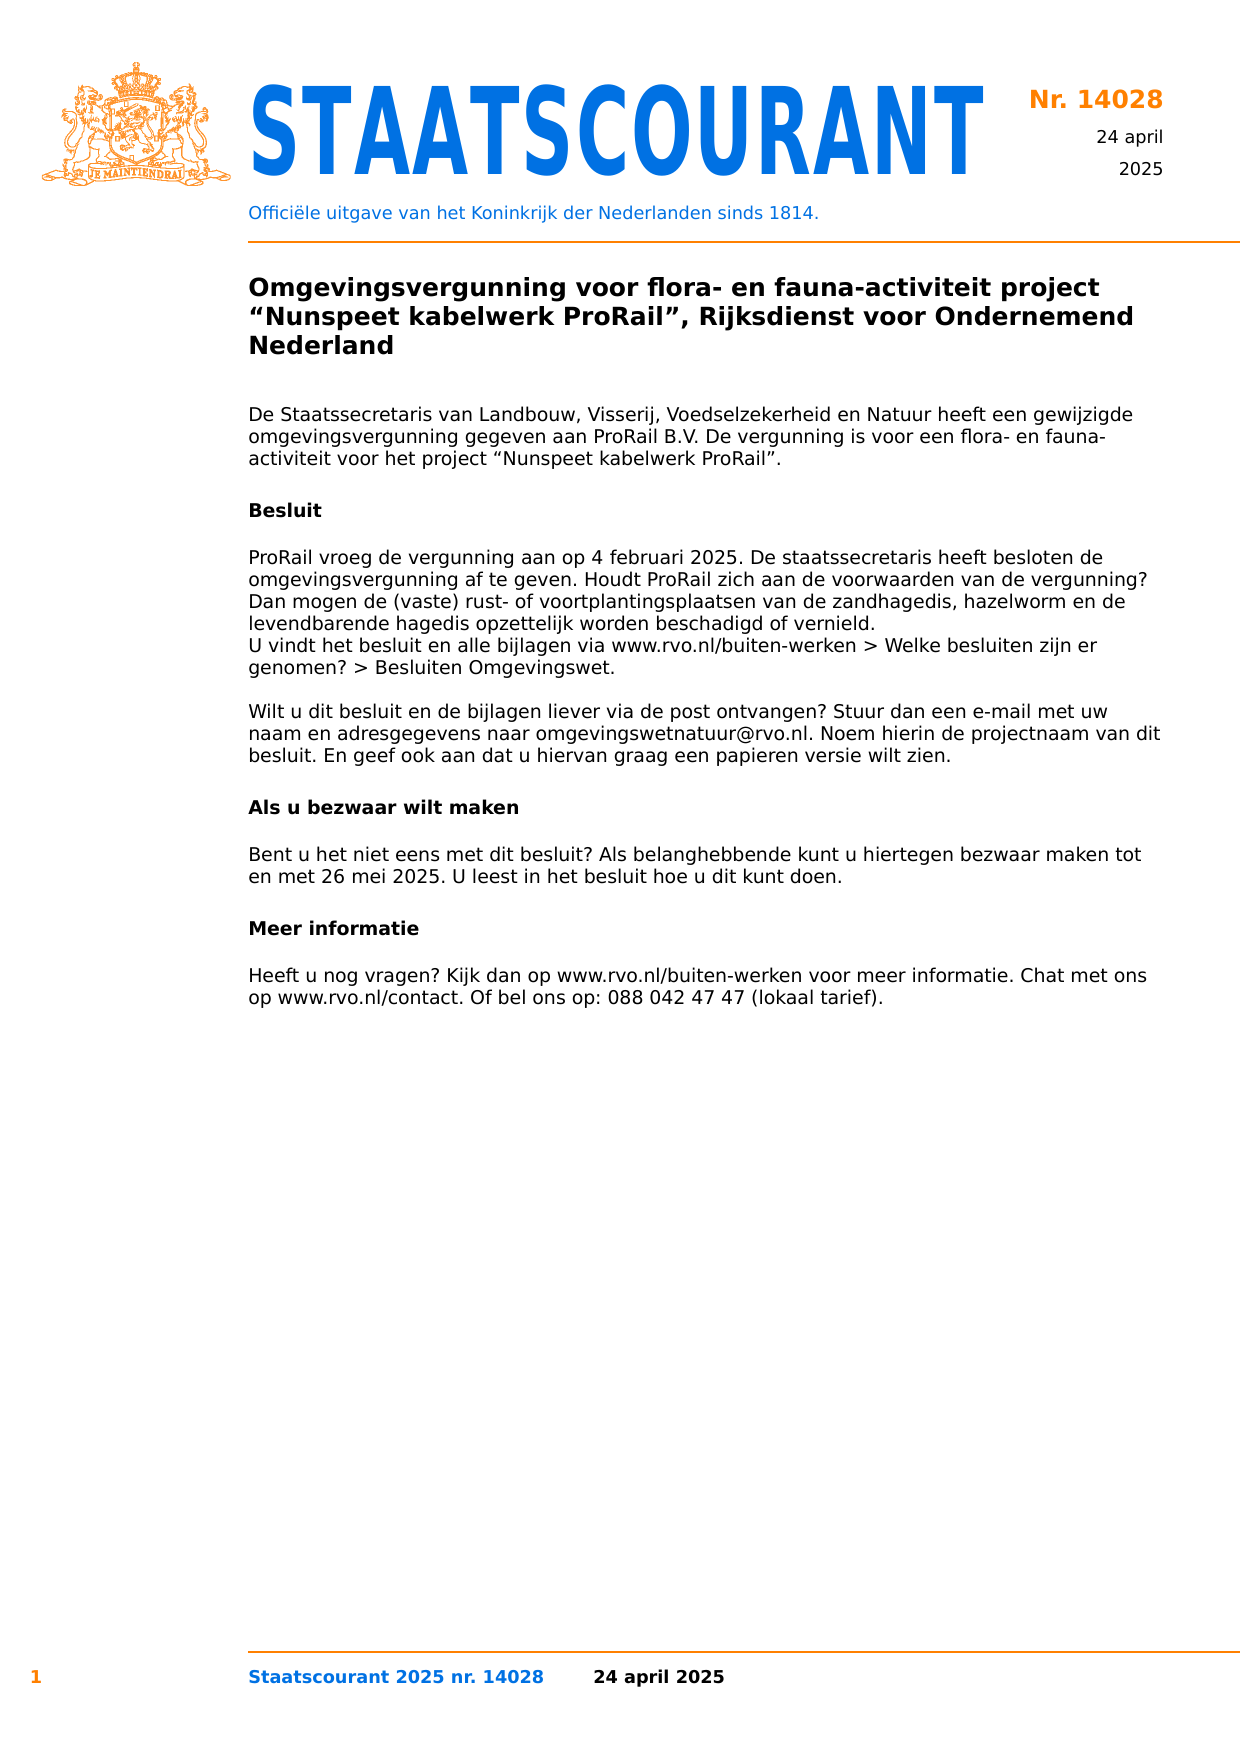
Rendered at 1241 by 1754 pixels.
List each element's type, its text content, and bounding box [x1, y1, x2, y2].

table_cell 2025 [998, 153, 1240, 203]
subtitle Als u bezwaar wilt maken [248, 797, 1163, 819]
text Heeft u nog vragen? Kijk dan op www.rvo.nl/buiten-werken voor meer informatie. Chat met ons op www.rvo.nl/contact. Of bel ons op: 088 042 47 47 (lokaal tarief). [248, 965, 1163, 1009]
table_cell Officiële uitgave van het Koninkrijk der Nederlanden sinds 1814. [248, 203, 1240, 241]
table_header [25, 62, 248, 241]
subtitle Meer informatie [248, 918, 1163, 940]
text ProRail vroeg de vergunning aan op 4 februari 2025. De staatssecretaris heeft besloten de omgevingsvergunning af te geven. Houdt ProRail zich aan de voorwaarden van de vergunning? Dan mogen de (vaste) rust- of voortplantingsplaatsen van de zandhagedis, hazelworm en de levendbarende hagedis opzettelijk worden beschadigd of vernield. [248, 547, 1163, 635]
table_header STAATSCOURANT [248, 62, 998, 203]
text Wilt u dit besluit en de bijlagen liever via de post ontvangen? Stuur dan een e-mail met uw naam en adresgegevens naar omgevingswetnatuur@rvo.nl. Noem hierin de projectnaam van dit besluit. En geef ook aan dat u hiervan graag een papieren versie wilt zien. [248, 701, 1163, 767]
subtitle Besluit [248, 500, 1163, 522]
text U vindt het besluit en alle bijlagen via www.rvo.nl/buiten-werken > Welke besluiten zijn er genomen? > Besluiten Omgevingswet. [248, 635, 1163, 679]
picture [41, 62, 231, 186]
subtitle Omgevingsvergunning voor flora- en fauna-activiteit project “Nunspeet kabelwerk ProRail”, Rijksdienst voor Ondernemend Nederland [248, 273, 1163, 361]
text Bent u het niet eens met dit besluit? Als belanghebbende kunt u hiertegen bezwaar maken tot en met 26 mei 2025. U leest in het besluit hoe u dit kunt doen. [248, 844, 1163, 888]
table_cell 24 april [998, 121, 1240, 153]
table_header Nr. 14028 [998, 62, 1240, 121]
text De Staatssecretaris van Landbouw, Visserij, Voedselzekerheid en Natuur heeft een gewijzigde omgevingsvergunning gegeven aan ProRail B.V. De vergunning is voor een flora- en fauna-activiteit voor het project “Nunspeet kabelwerk ProRail”. [248, 404, 1163, 470]
